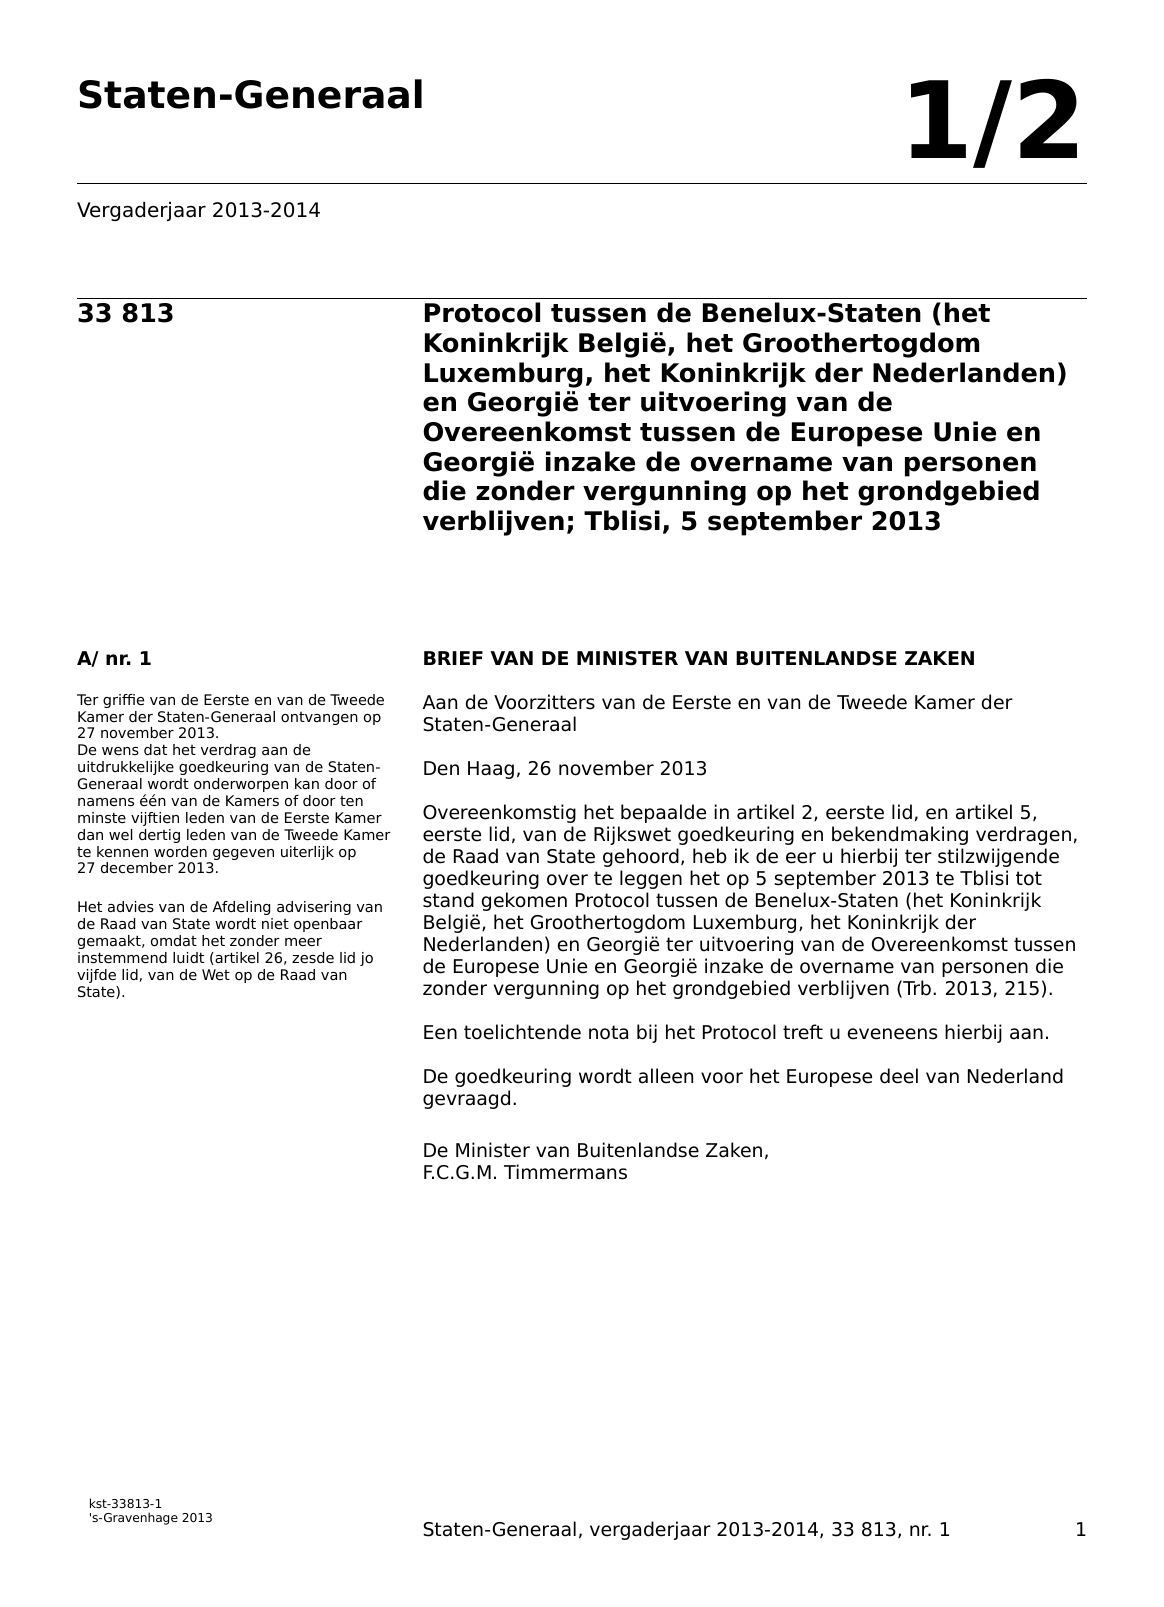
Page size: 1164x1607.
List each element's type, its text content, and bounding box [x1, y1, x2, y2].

table_header 1/2 [886, 59, 1087, 183]
text Den Haag, 26 november 2013 [422, 758, 1087, 780]
text Een toelichtende nota bij het Protocol treft u eveneens hierbij aan. [422, 1022, 1087, 1044]
text Overeenkomstig het bepaalde in artikel 2, eerste lid, en artikel 5, eerste lid, van de Rijkswet goedkeuring en bekendmaking verdragen, de Raad van State gehoord, heb ik de eer u hierbij ter stilzwijgende goedkeuring over te leggen het op 5 september 2013 te Tblisi tot stand gekomen Protocol tussen de Benelux-Staten (het Koninkrijk België, het Groothertogdom Luxemburg, het Koninkrijk der Nederlanden) en Georgië ter uitvoering van de Overeenkomst tussen de Europese Unie en Georgië inzake de overname van personen die zonder vergunning op het grondgebied verblijven (Trb. 2013, 215). [422, 802, 1087, 1000]
text Het advies van de Afdeling advisering van de Raad van State wordt niet openbaar gemaakt, omdat het zonder meer instemmend luidt (artikel 26, zesde lid jo vijfde lid, van de Wet op de Raad van State). [77, 899, 399, 1001]
text De goedkeuring wordt alleen voor het Europese deel van Nederland gevraagd. [422, 1066, 1087, 1110]
subtitle 33 813 Protocol tussen de Benelux-Staten (het Koninkrijk België, het Groothertogdom Luxemburg, het Koninkrijk der Nederlanden) en Georgië ter uitvoering van de Overeenkomst tussen de Europese Unie en Georgië inzake de overname van personen die zonder vergunning op het grondgebied verblijven; Tblisi, 5 september 2013 [77, 299, 1087, 536]
text De wens dat het verdrag aan de uitdrukkelijke goedkeuring van de Staten-Generaal wordt onderworpen kan door of namens één van de Kamers of door ten minste vijftien leden van de Eerste Kamer dan wel dertig leden van de Tweede Kamer te kennen worden gegeven uiterlijk op 27 december 2013. [77, 742, 399, 877]
text 's-Gravenhage 2013 [88, 1511, 323, 1525]
subtitle A/ nr. 1 BRIEF VAN DE MINISTER VAN BUITENLANDSE ZAKEN [77, 647, 1087, 669]
text kst-33813-1 [88, 1497, 323, 1511]
text Ter griffie van de Eerste en van de Tweede Kamer der Staten-Generaal ontvangen op 27 november 2013. [77, 692, 399, 742]
table_cell Vergaderjaar 2013-2014 [77, 184, 1087, 298]
table_header Staten-Generaal [77, 59, 886, 183]
text [77, 877, 399, 899]
text De Minister van Buitenlandse Zaken, F.C.G.M. Timmermans [422, 1140, 1087, 1184]
text Aan de Voorzitters van de Eerste en van de Tweede Kamer der Staten-Generaal [422, 692, 1087, 736]
